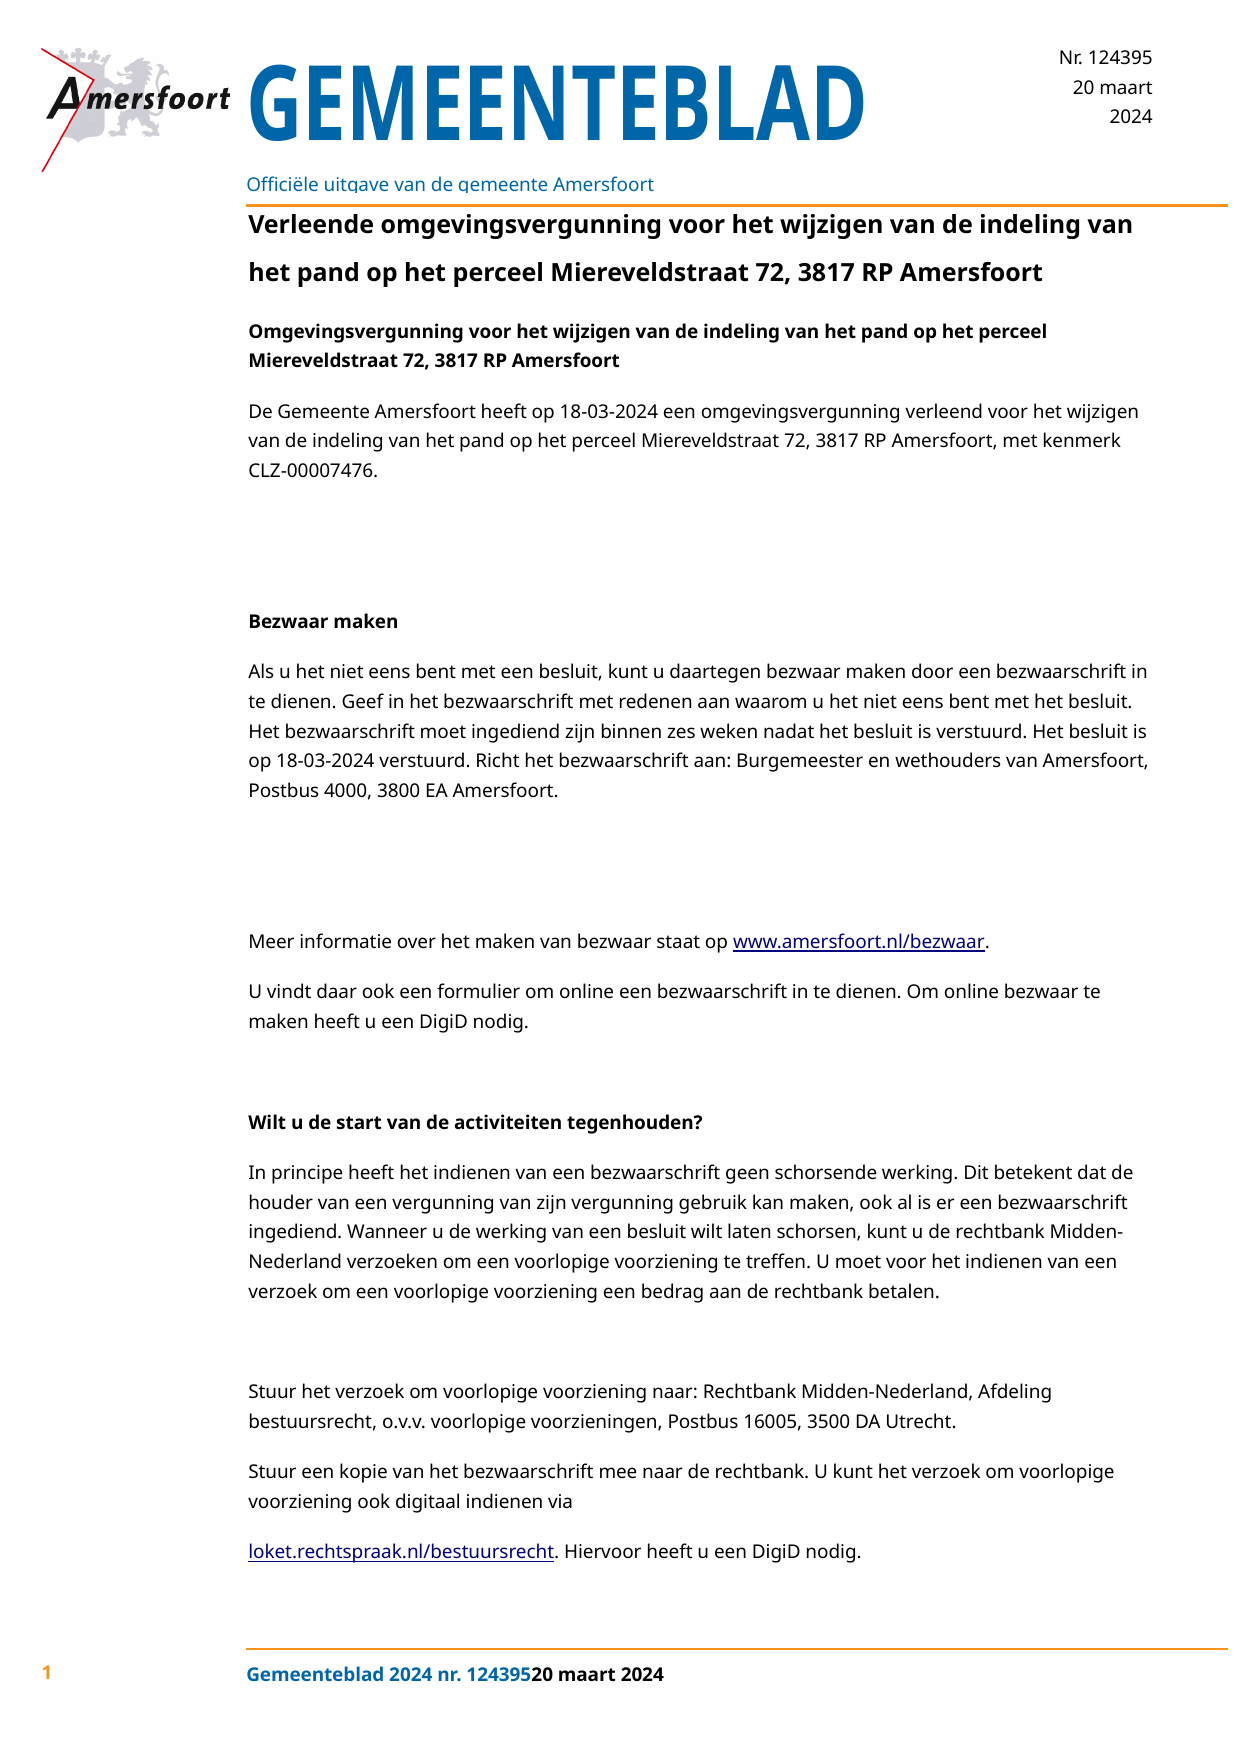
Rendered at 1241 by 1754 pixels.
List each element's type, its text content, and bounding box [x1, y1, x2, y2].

text U vindt daar ook een formulier om online een bezwaarschrift in te dienen. Om online bezwaar te maken heeft u een DigiD nodig. [248, 979, 1152, 1034]
text Wilt u de start van de activiteiten tegenhouden? [248, 1109, 1152, 1135]
text In principe heeft het indienen van een bezwaarschrift geen schorsende werking. Dit betekent dat de houder van een vergunning van zijn vergunning gebruik kan maken, ook al is er een bezwaarschrift ingediend. Wanneer u de werking van een besluit wilt laten schorsen, kunt u de rechtbank Midden-Nederland verzoeken om een voorlopige voorziening te treffen. U moet voor het indienen van een verzoek om een voorlopige voorziening een bedrag aan de rechtbank betalen. [248, 1159, 1152, 1304]
text Stuur het verzoek om voorlopige voorziening naar: Rechtbank Midden-Nederland, Afdeling bestuursrecht, o.v.v. voorlopige voorzieningen, Postbus 16005, 3500 DA Utrecht. [248, 1379, 1152, 1434]
text Verleende omgevingsvergunning voor het wijzigen van de indeling van het pand op het perceel Miereveldstraat 72, 3817 RP Amersfoort [248, 207, 1152, 288]
text Stuur een kopie van het bezwaarschrift mee naar de rechtbank. U kunt het verzoek om voorlopige voorziening ook digitaal indienen via [248, 1459, 1152, 1514]
text Omgevingsvergunning voor het wijzigen van de indeling van het pand op het perceel Miereveldstraat 72, 3817 RP Amersfoort [248, 318, 1152, 373]
text De Gemeente Amersfoort heeft op 18-03-2024 een omgevingsvergunning verleend voor het wijzigen van de indeling van het pand op het perceel Miereveldstraat 72, 3817 RP Amersfoort, met kenmerk CLZ-00007476. [248, 398, 1152, 483]
text Bezwaar maken [248, 608, 1152, 634]
text loket.rechtspraak.nl/bestuursrecht. Hiervoor heeft u een DigiD nodig. [248, 1539, 1152, 1564]
text Als u het niet eens bent met een besluit, kunt u daartegen bezwaar maken door een bezwaarschrift in te dienen. Geef in het bezwaarschrift met redenen aan waarom u het niet eens bent met het besluit. Het bezwaarschrift moet ingediend zijn binnen zes weken nadat het besluit is verstuurd. Het besluit is op 18-03-2024 verstuurd. Richt het bezwaarschrift aan: Burgemeester en wethouders van Amersfoort, Postbus 4000, 3800 EA Amersfoort. [248, 659, 1152, 803]
picture [41, 47, 231, 172]
text Meer informatie over het maken van bezwaar staat op www.amersfoort.nl/bezwaar. [248, 928, 1152, 954]
